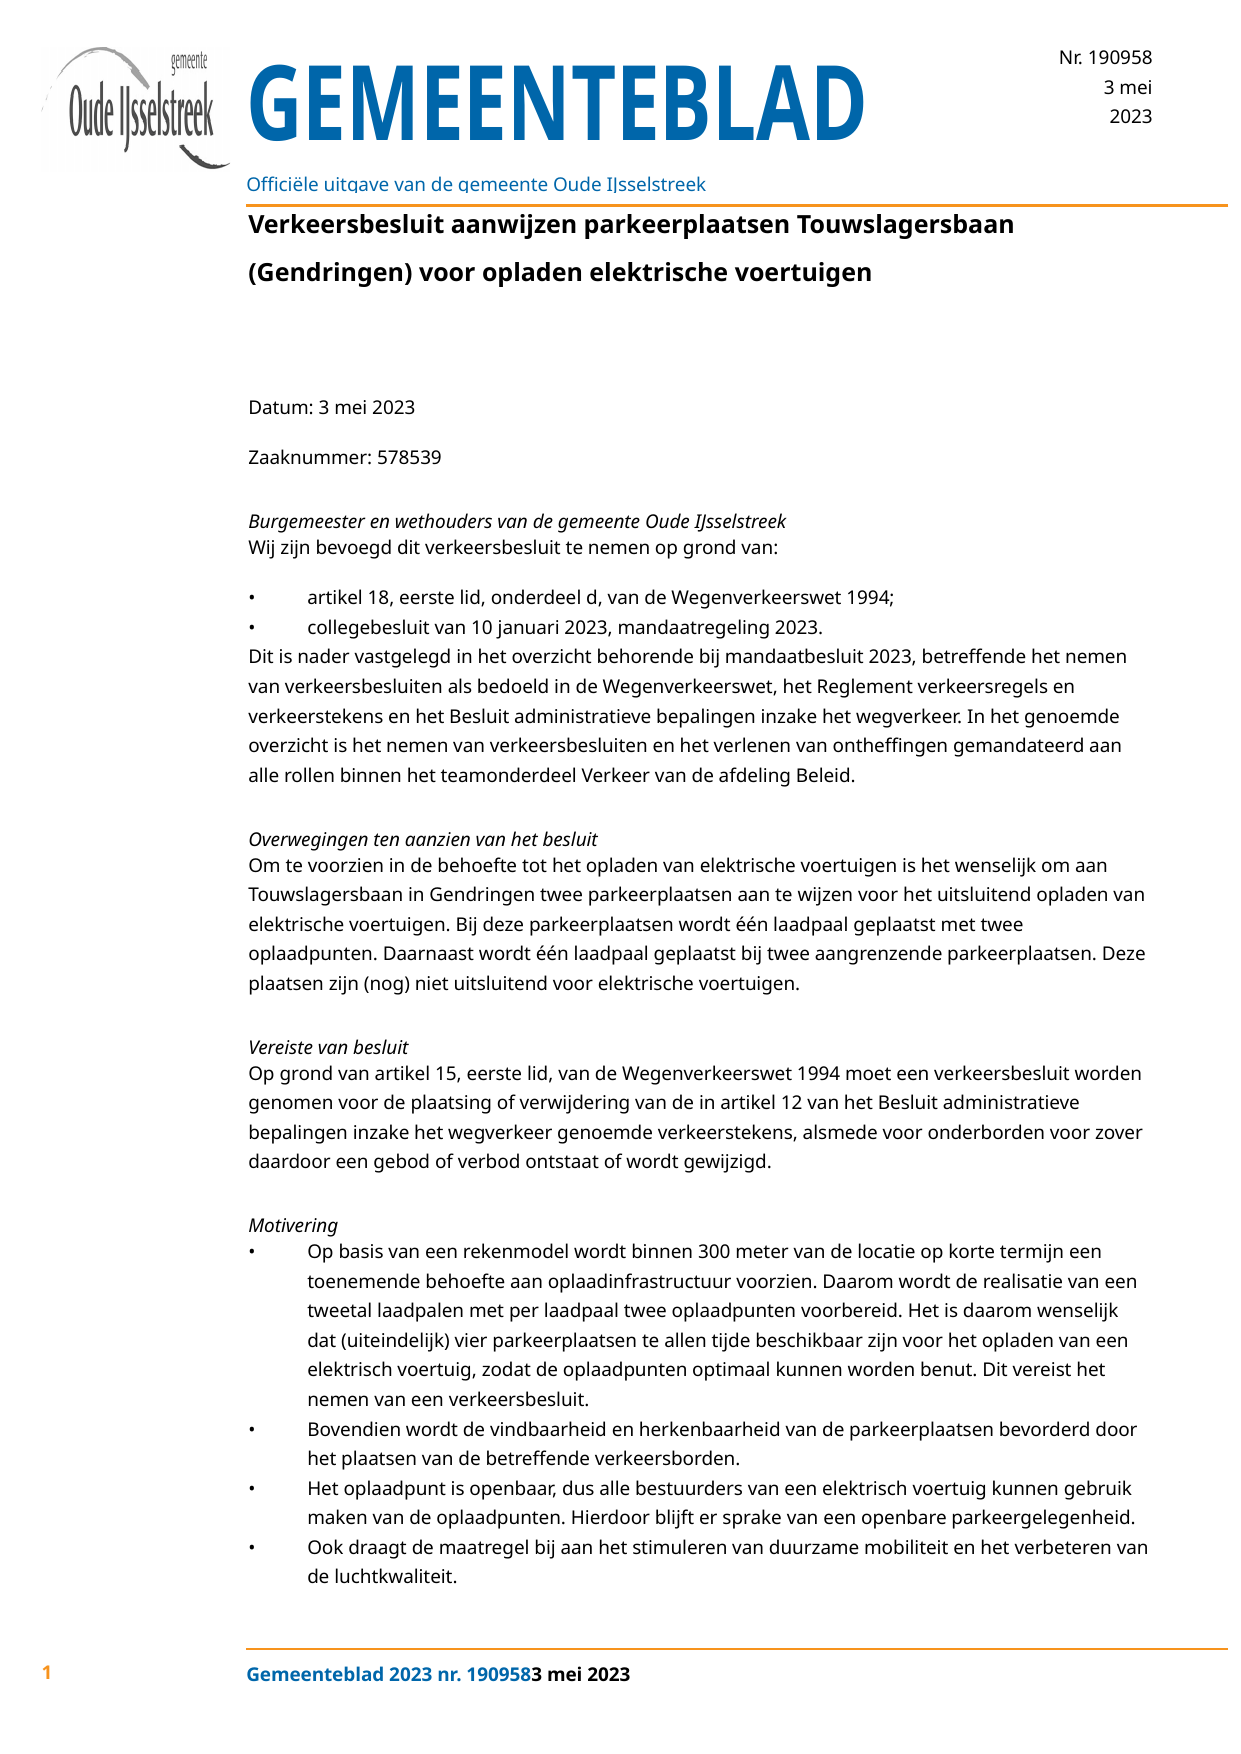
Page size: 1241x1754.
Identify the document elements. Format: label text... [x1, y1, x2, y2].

text Wij zijn bevoegd dit verkeersbesluit te nemen op grond van: [248, 534, 1152, 560]
text Op grond van artikel 15, eerste lid, van de Wegenverkeerswet 1994 moet een verkeersbesluit worden genomen voor de plaatsing of verwijdering van de in artikel 12 van het Besluit administratieve bepalingen inzake het wegverkeer genoemde verkeerstekens, alsmede voor onderborden voor zover daardoor een gebod of verbod ontstaat of wordt gewijzigd. [248, 1060, 1152, 1174]
list Het oplaadpunt is openbaar, dus alle bestuurders van een elektrisch voertuig kunnen gebruik maken van de oplaadpunten. Hierdoor blijft er sprake van een openbare parkeergelegenheid. [248, 1475, 1152, 1530]
text Verkeersbesluit aanwijzen parkeerplaatsen Touwslagersbaan (Gendringen) voor opladen elektrische voertuigen [248, 207, 1152, 288]
text Zaaknummer: 578539 [248, 444, 1152, 470]
text Burgemeester en wethouders van de gemeente Oude IJsselstreek [248, 508, 1152, 534]
text Om te voorzien in de behoefte tot het opladen van elektrische voertuigen is het wenselijk om aan Touwslagersbaan in Gendringen twee parkeerplaatsen aan te wijzen voor het uitsluitend opladen van elektrische voertuigen. Bij deze parkeerplaatsen wordt één laadpaal geplaatst met twee oplaadpunten. Daarnaast wordt één laadpaal geplaatst bij twee aangrenzende parkeerplaatsen. Deze plaatsen zijn (nog) niet uitsluitend voor elektrische voertuigen. [248, 852, 1152, 996]
text Datum: 3 mei 2023 [248, 394, 1152, 420]
text Motivering [248, 1212, 1152, 1238]
list Bovendien wordt de vindbaarheid en herkenbaarheid van de parkeerplaatsen bevorderd door het plaatsen van de betreffende verkeersborden. [248, 1416, 1152, 1471]
text Overwegingen ten aanzien van het besluit [248, 826, 1152, 852]
list Ook draagt de maatregel bij aan het stimuleren van duurzame mobiliteit en het verbeteren van de luchtkwaliteit. [248, 1534, 1152, 1589]
text Dit is nader vastgelegd in het overzicht behorende bij mandaatbesluit 2023, betreffende het nemen van verkeersbesluiten als bedoeld in de Wegenverkeerswet, het Reglement verkeersregels en verkeerstekens en het Besluit administratieve bepalingen inzake het wegverkeer. In het genoemde overzicht is het nemen van verkeersbesluiten en het verlenen van ontheffingen gemandateerd aan alle rollen binnen het teamonderdeel Verkeer van de afdeling Beleid. [248, 644, 1152, 788]
list Op basis van een rekenmodel wordt binnen 300 meter van de locatie op korte termijn een toenemende behoefte aan oplaadinfrastructuur voorzien. Daarom wordt de realisatie van een tweetal laadpalen met per laadpaal twee oplaadpunten voorbereid. Het is daarom wenselijk dat (uiteindelijk) vier parkeerplaatsen te allen tijde beschikbaar zijn voor het opladen van een elektrisch voertuig, zodat de oplaadpunten optimaal kunnen worden benut. Dit vereist het nemen van een verkeersbesluit. [248, 1238, 1152, 1412]
list artikel 18, eerste lid, onderdeel d, van de Wegenverkeerswet 1994; [248, 584, 1152, 610]
list collegebesluit van 10 januari 2023, mandaatregeling 2023. [248, 614, 1152, 640]
text Vereiste van besluit [248, 1034, 1152, 1060]
picture [41, 47, 231, 172]
